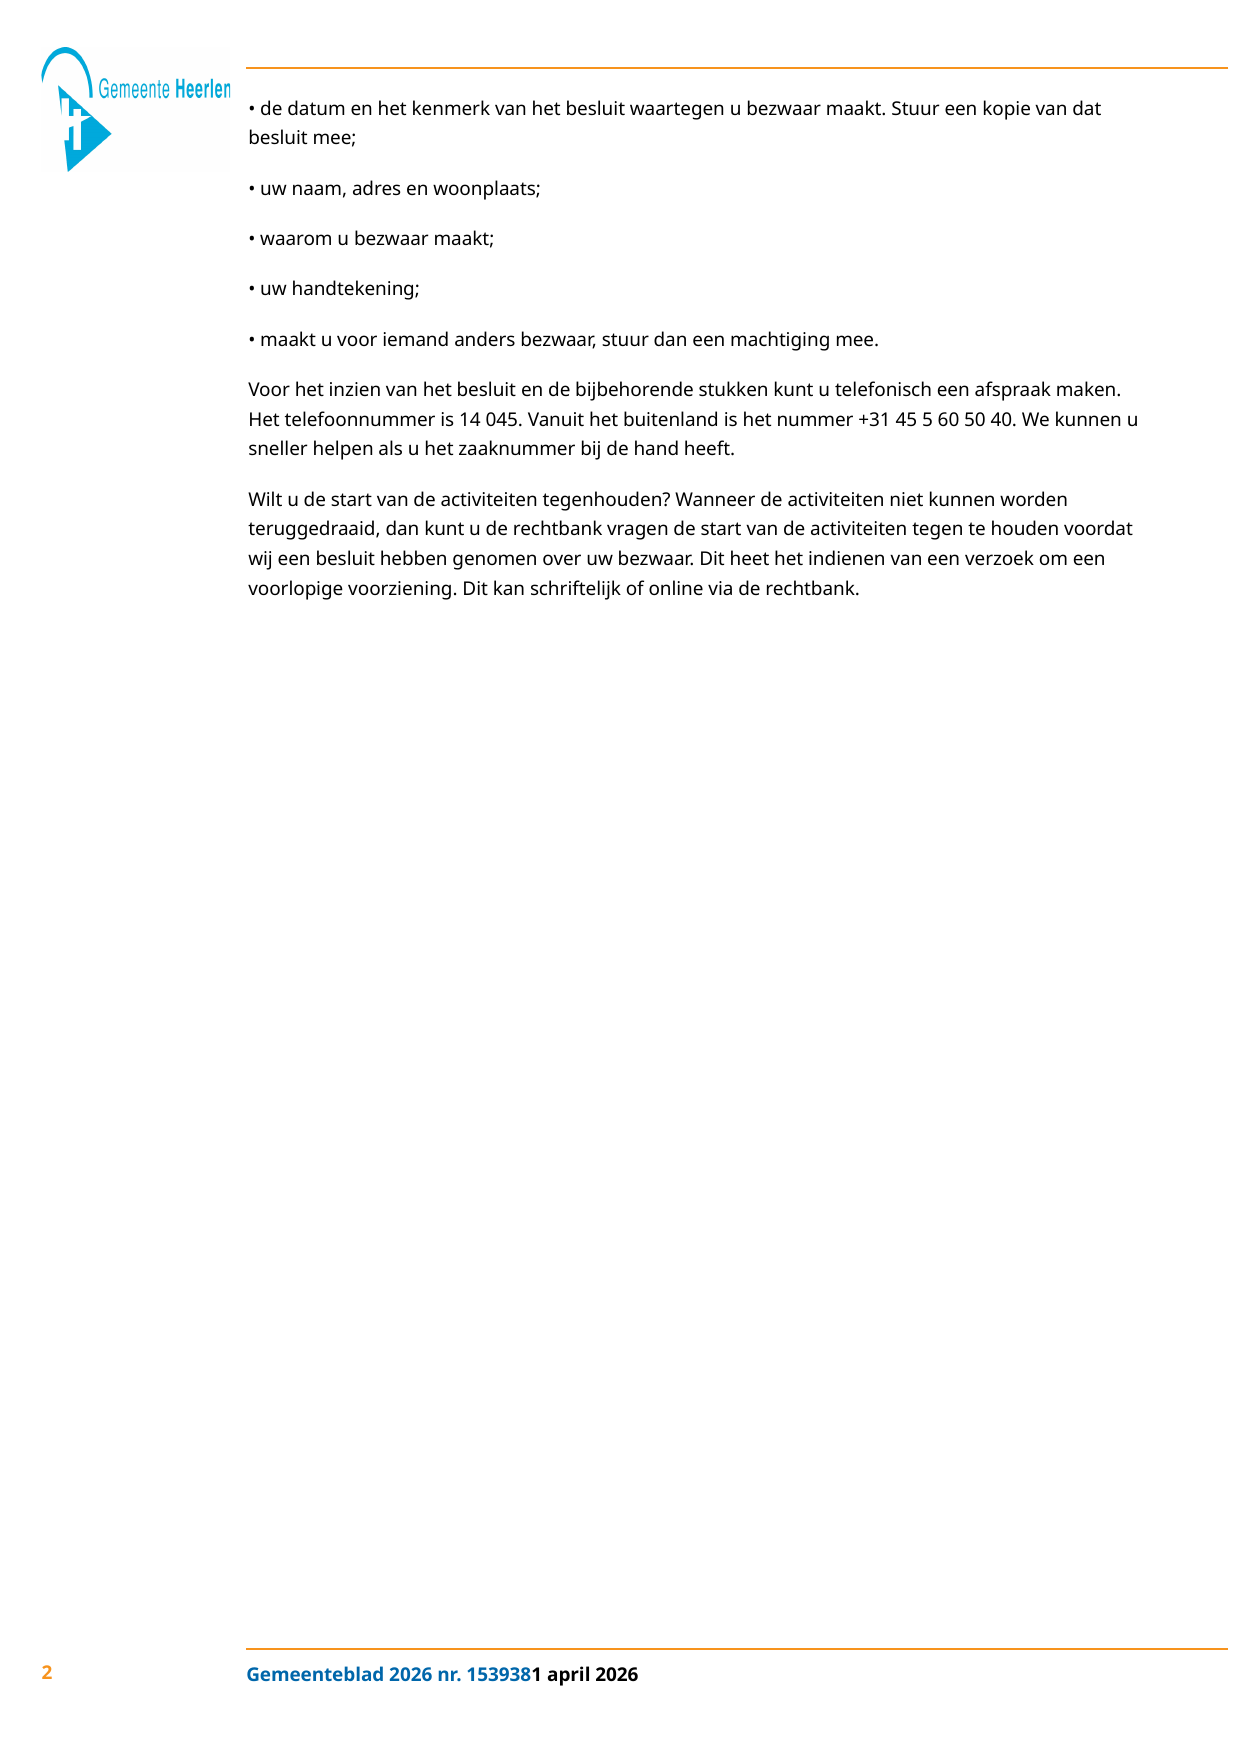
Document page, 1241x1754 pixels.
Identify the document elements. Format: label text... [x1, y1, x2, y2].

picture [41, 47, 59, 70]
text • de datum en het kenmerk van het besluit waartegen u bezwaar maakt. Stuur een kopie van dat besluit mee; [248, 95, 1152, 150]
text • waarom u bezwaar maakt; [248, 225, 1152, 251]
text Voor het inzien van het besluit en de bijbehorende stukken kunt u telefonisch een afspraak maken. Het telefoonnummer is 14 045. Vanuit het buitenland is het nummer +31 45 5 60 50 40. We kunnen u sneller helpen als u het zaaknummer bij de hand heeft. [248, 376, 1152, 461]
picture [41, 47, 231, 172]
text Wilt u de start van de activiteiten tegenhouden? Wanneer de activiteiten niet kunnen worden teruggedraaid, dan kunt u de rechtbank vragen de start van de activiteiten tegen te houden voordat wij een besluit hebben genomen over uw bezwaar. Dit heet het indienen van een verzoek om een voorlopige voorziening. Dit kan schriftelijk of online via de rechtbank. [248, 486, 1152, 601]
text • uw handtekening; [248, 276, 1152, 301]
text • maakt u voor iemand anders bezwaar, stuur dan een machtiging mee. [248, 326, 1152, 352]
text • uw naam, adres en woonplaats; [248, 175, 1152, 201]
